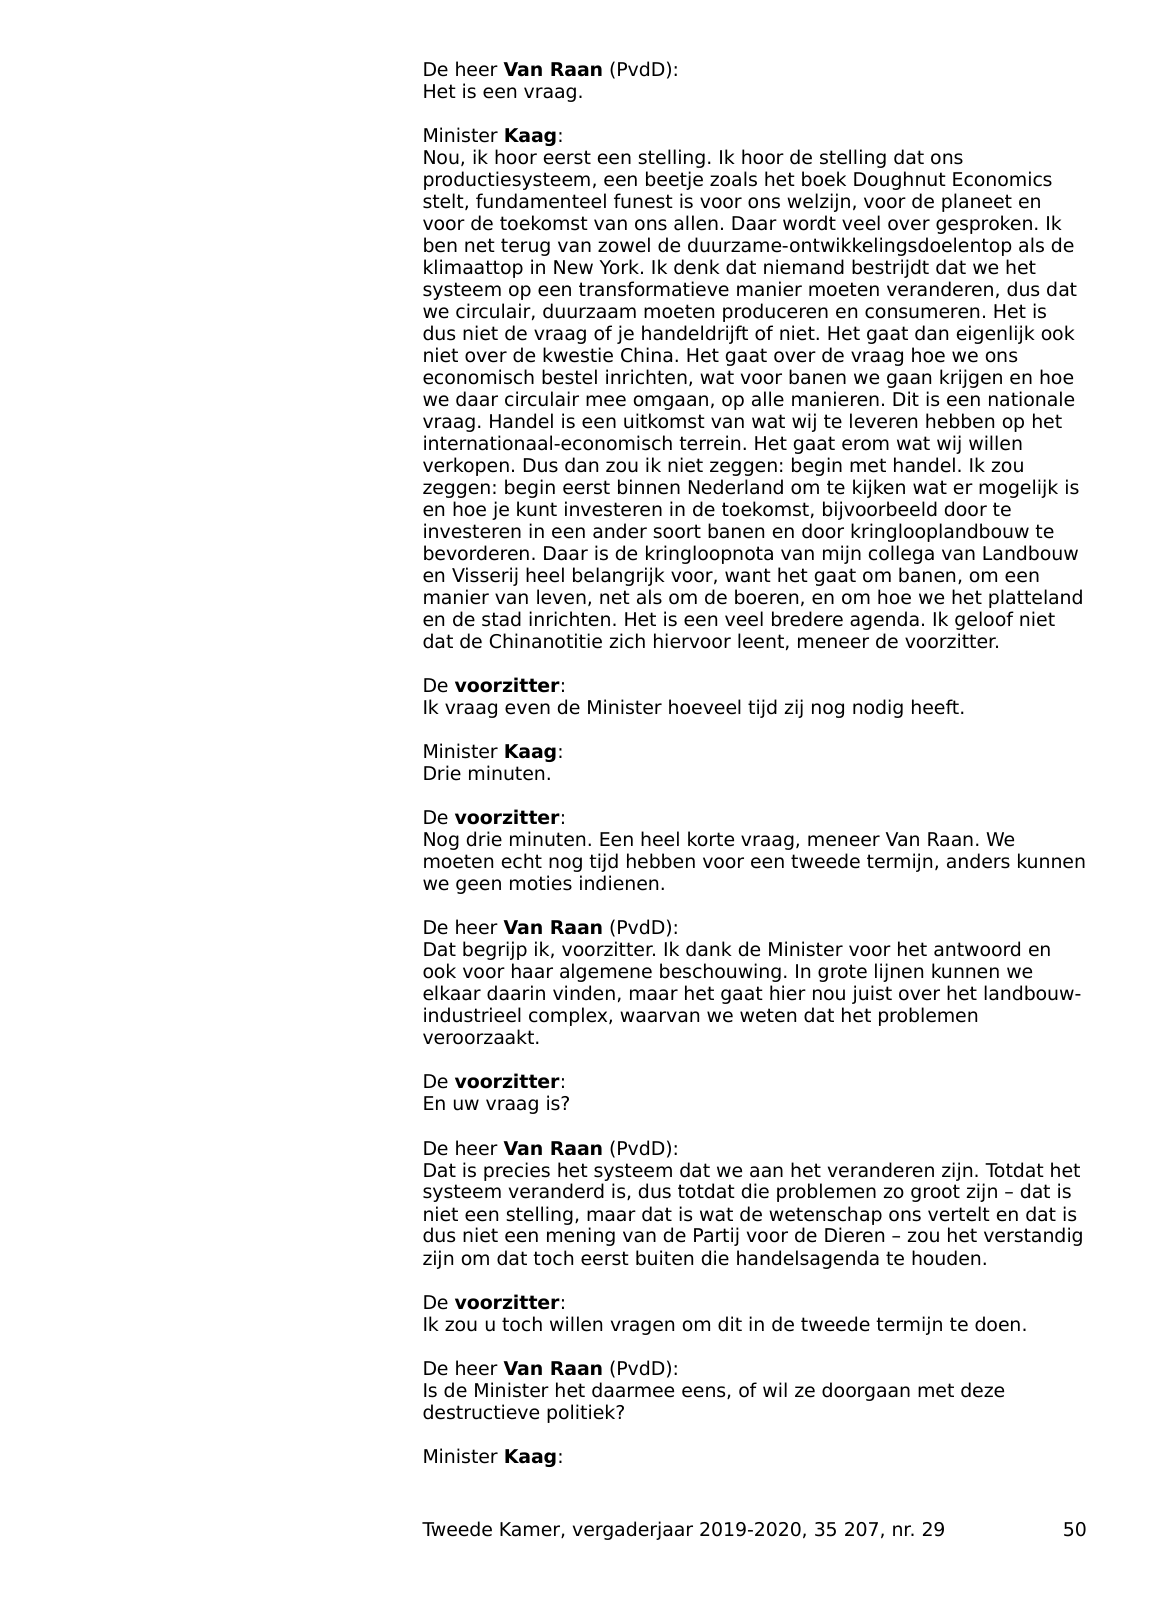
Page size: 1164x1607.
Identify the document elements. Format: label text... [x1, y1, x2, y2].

text De heer Van Raan (PvdD): [422, 917, 1087, 939]
text Minister Kaag: [422, 741, 1087, 763]
text Ik zou u toch willen vragen om dit in de tweede termijn te doen. [422, 1313, 1087, 1336]
text De heer Van Raan (PvdD): [422, 59, 1087, 81]
text En uw vraag is? [422, 1093, 1087, 1115]
text Is de Minister het daarmee eens, of wil ze doorgaan met deze destructieve politiek? [422, 1380, 1087, 1424]
text De voorzitter: [422, 1071, 1087, 1093]
text De voorzitter: [422, 1292, 1087, 1313]
text Nog drie minuten. Een heel korte vraag, meneer Van Raan. We moeten echt nog tijd hebben voor een tweede termijn, anders kunnen we geen moties indienen. [422, 829, 1087, 895]
text Dat begrijp ik, voorzitter. Ik dank de Minister voor het antwoord en ook voor haar algemene beschouwing. In grote lijnen kunnen we elkaar daarin vinden, maar het gaat hier nou juist over het landbouw-industrieel complex, waarvan we weten dat het problemen veroorzaakt. [422, 939, 1087, 1049]
text De heer Van Raan (PvdD): [422, 1137, 1087, 1159]
text De heer Van Raan (PvdD): [422, 1358, 1087, 1380]
text Minister Kaag: [422, 1446, 1087, 1468]
text Het is een vraag. [422, 81, 1087, 103]
text Ik vraag even de Minister hoeveel tijd zij nog nodig heeft. [422, 697, 1087, 719]
text De voorzitter: [422, 807, 1087, 829]
text Dat is precies het systeem dat we aan het veranderen zijn. Totdat het systeem veranderd is, dus totdat die problemen zo groot zijn – dat is niet een stelling, maar dat is wat de wetenschap ons vertelt en dat is dus niet een mening van de Partij voor de Dieren – zou het verstandig zijn om dat toch eerst buiten die handelsagenda te houden. [422, 1159, 1087, 1269]
text Drie minuten. [422, 763, 1087, 785]
text Minister Kaag: [422, 125, 1087, 147]
text De voorzitter: [422, 675, 1087, 697]
text Nou, ik hoor eerst een stelling. Ik hoor de stelling dat ons productiesysteem, een beetje zoals het boek Doughnut Economics stelt, fundamenteel funest is voor ons welzijn, voor de planeet en voor de toekomst van ons allen. Daar wordt veel over gesproken. Ik ben net terug van zowel de duurzame-ontwikkelingsdoelentop als de klimaattop in New York. Ik denk dat niemand bestrijdt dat we het systeem op een transformatieve manier moeten veranderen, dus dat we circulair, duurzaam moeten produceren en consumeren. Het is dus niet de vraag of je handeldrijft of niet. Het gaat dan eigenlijk ook niet over de kwestie China. Het gaat over de vraag hoe we ons economisch bestel inrichten, wat voor banen we gaan krijgen en hoe we daar circulair mee omgaan, op alle manieren. Dit is een nationale vraag. Handel is een uitkomst van wat wij te leveren hebben op het internationaal-economisch terrein. Het gaat erom wat wij willen verkopen. Dus dan zou ik niet zeggen: begin met handel. Ik zou zeggen: begin eerst binnen Nederland om te kijken wat er mogelijk is en hoe je kunt investeren in de toekomst, bijvoorbeeld door te investeren in een ander soort banen en door kringlooplandbouw te bevorderen. Daar is de kringloopnota van mijn collega van Landbouw en Visserij heel belangrijk voor, want het gaat om banen, om een manier van leven, net als om de boeren, en om hoe we het platteland en de stad inrichten. Het is een veel bredere agenda. Ik geloof niet dat de Chinanotitie zich hiervoor leent, meneer de voorzitter. [422, 147, 1087, 653]
